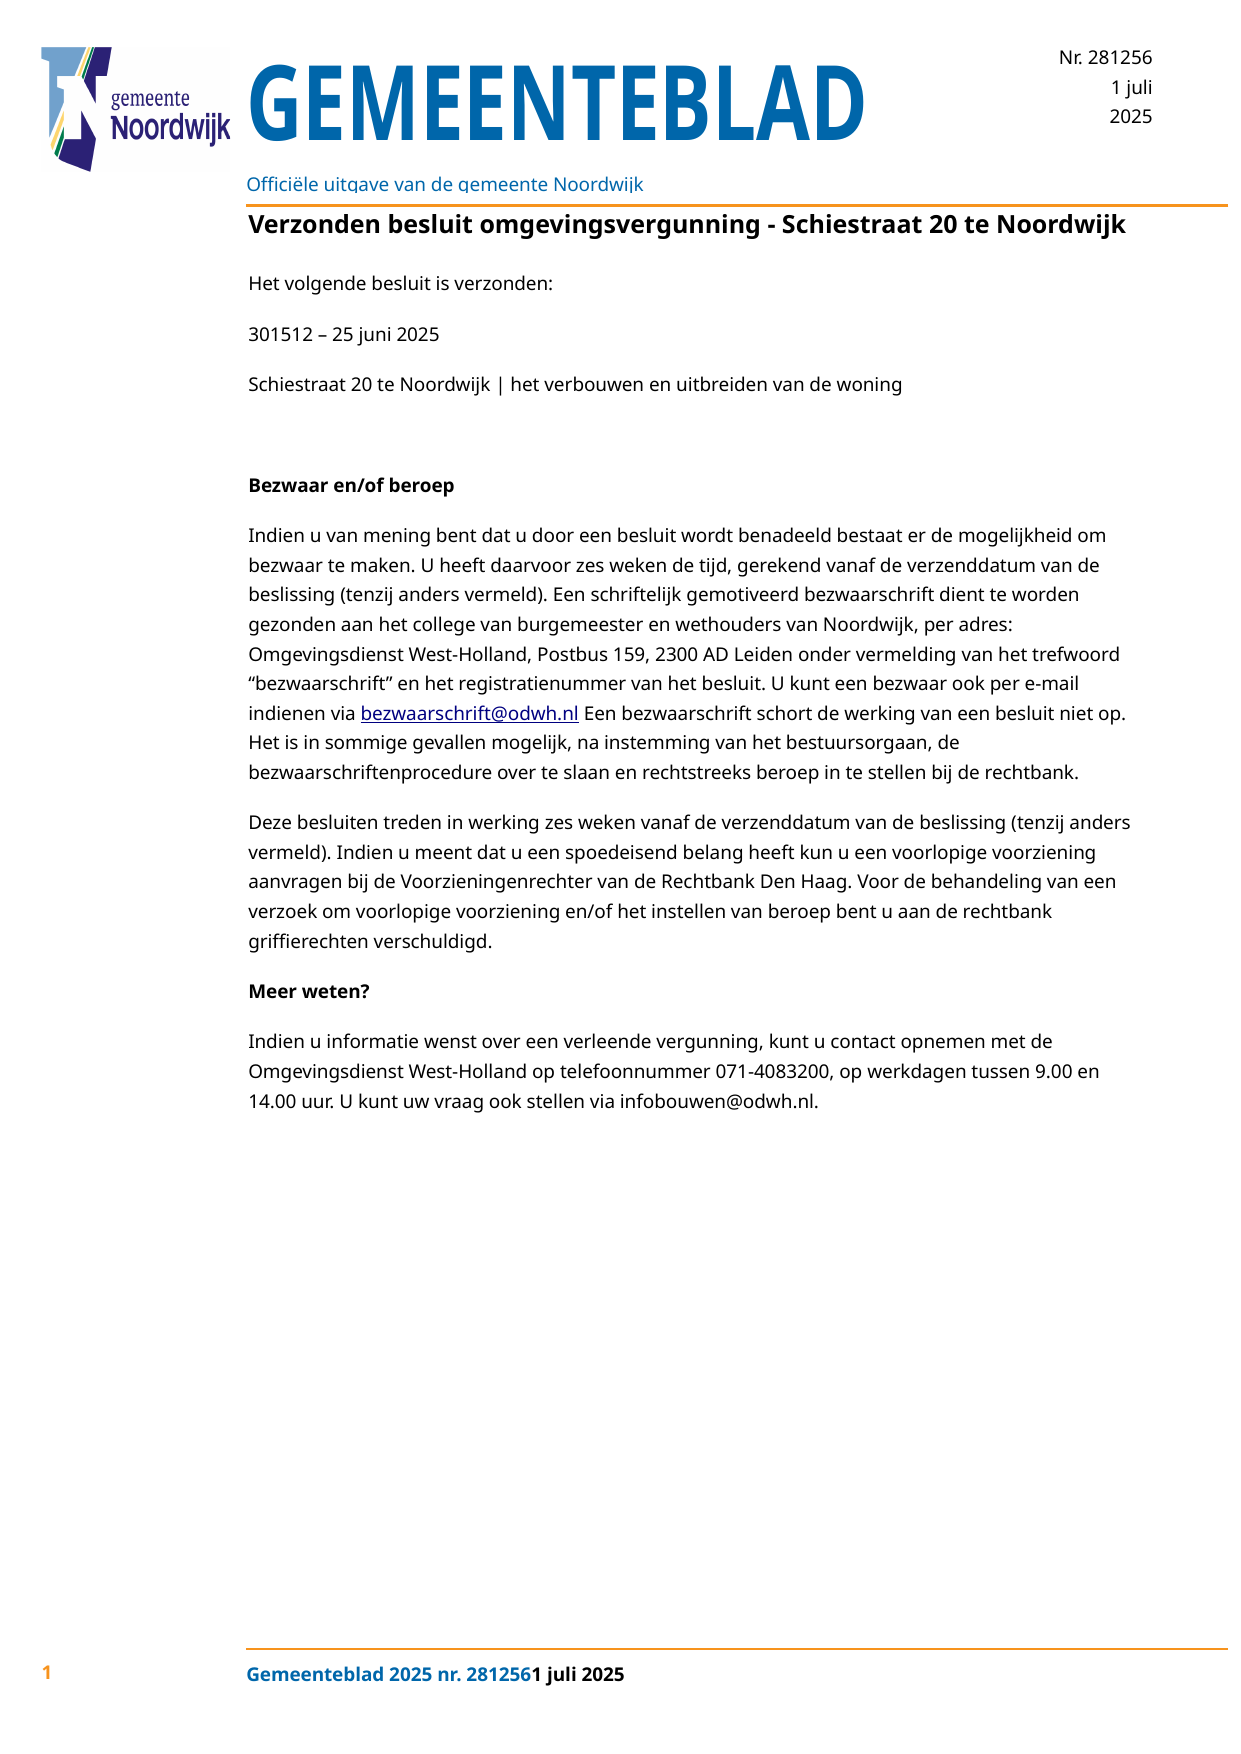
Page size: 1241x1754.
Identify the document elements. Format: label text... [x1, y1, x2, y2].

text Meer weten? [248, 978, 1152, 1004]
text Schiestraat 20 te Noordwijk | het verbouwen en uitbreiden van de woning [248, 371, 1152, 397]
text Indien u van mening bent dat u door een besluit wordt benadeeld bestaat er de mogelijkheid om bezwaar te maken. U heeft daarvoor zes weken de tijd, gerekend vanaf de verzenddatum van de beslissing (tenzij anders vermeld). Een schriftelijk gemotiveerd bezwaarschrift dient te worden gezonden aan het college van burgemeester en wethouders van Noordwijk, per adres: Omgevingsdienst West-Holland, Postbus 159, 2300 AD Leiden onder vermelding van het trefwoord “bezwaarschrift” en het registratienummer van het besluit. U kunt een bezwaar ook per e-mail indienen via bezwaarschrift@odwh.nl Een bezwaarschrift schort de werking van een besluit niet op. Het is in sommige gevallen mogelijk, na instemming van het bestuursorgaan, de bezwaarschriftenprocedure over te slaan en rechtstreeks beroep in te stellen bij de rechtbank. [248, 522, 1152, 785]
text Verzonden besluit omgevingsvergunning - Schiestraat 20 te Noordwijk [248, 207, 1152, 241]
text Bezwaar en/of beroep [248, 472, 1152, 498]
picture [41, 47, 231, 172]
text Indien u informatie wenst over een verleende vergunning, kunt u contact opnemen met de Omgevingsdienst West-Holland op telefoonnummer 071-4083200, op werkdagen tussen 9.00 en 14.00 uur. U kunt uw vraag ook stellen via infobouwen@odwh.nl. [248, 1029, 1152, 1113]
text Deze besluiten treden in werking zes weken vanaf de verzenddatum van de beslissing (tenzij anders vermeld). Indien u meent dat u een spoedeisend belang heeft kun u een voorlopige voorziening aanvragen bij de Voorzieningenrechter van de Rechtbank Den Haag. Voor de behandeling van een verzoek om voorlopige voorziening en/of het instellen van beroep bent u aan de rechtbank griffierechten verschuldigd. [248, 809, 1152, 953]
text Het volgende besluit is verzonden: [248, 270, 1152, 296]
text 301512 – 25 juni 2025 [248, 321, 1152, 346]
